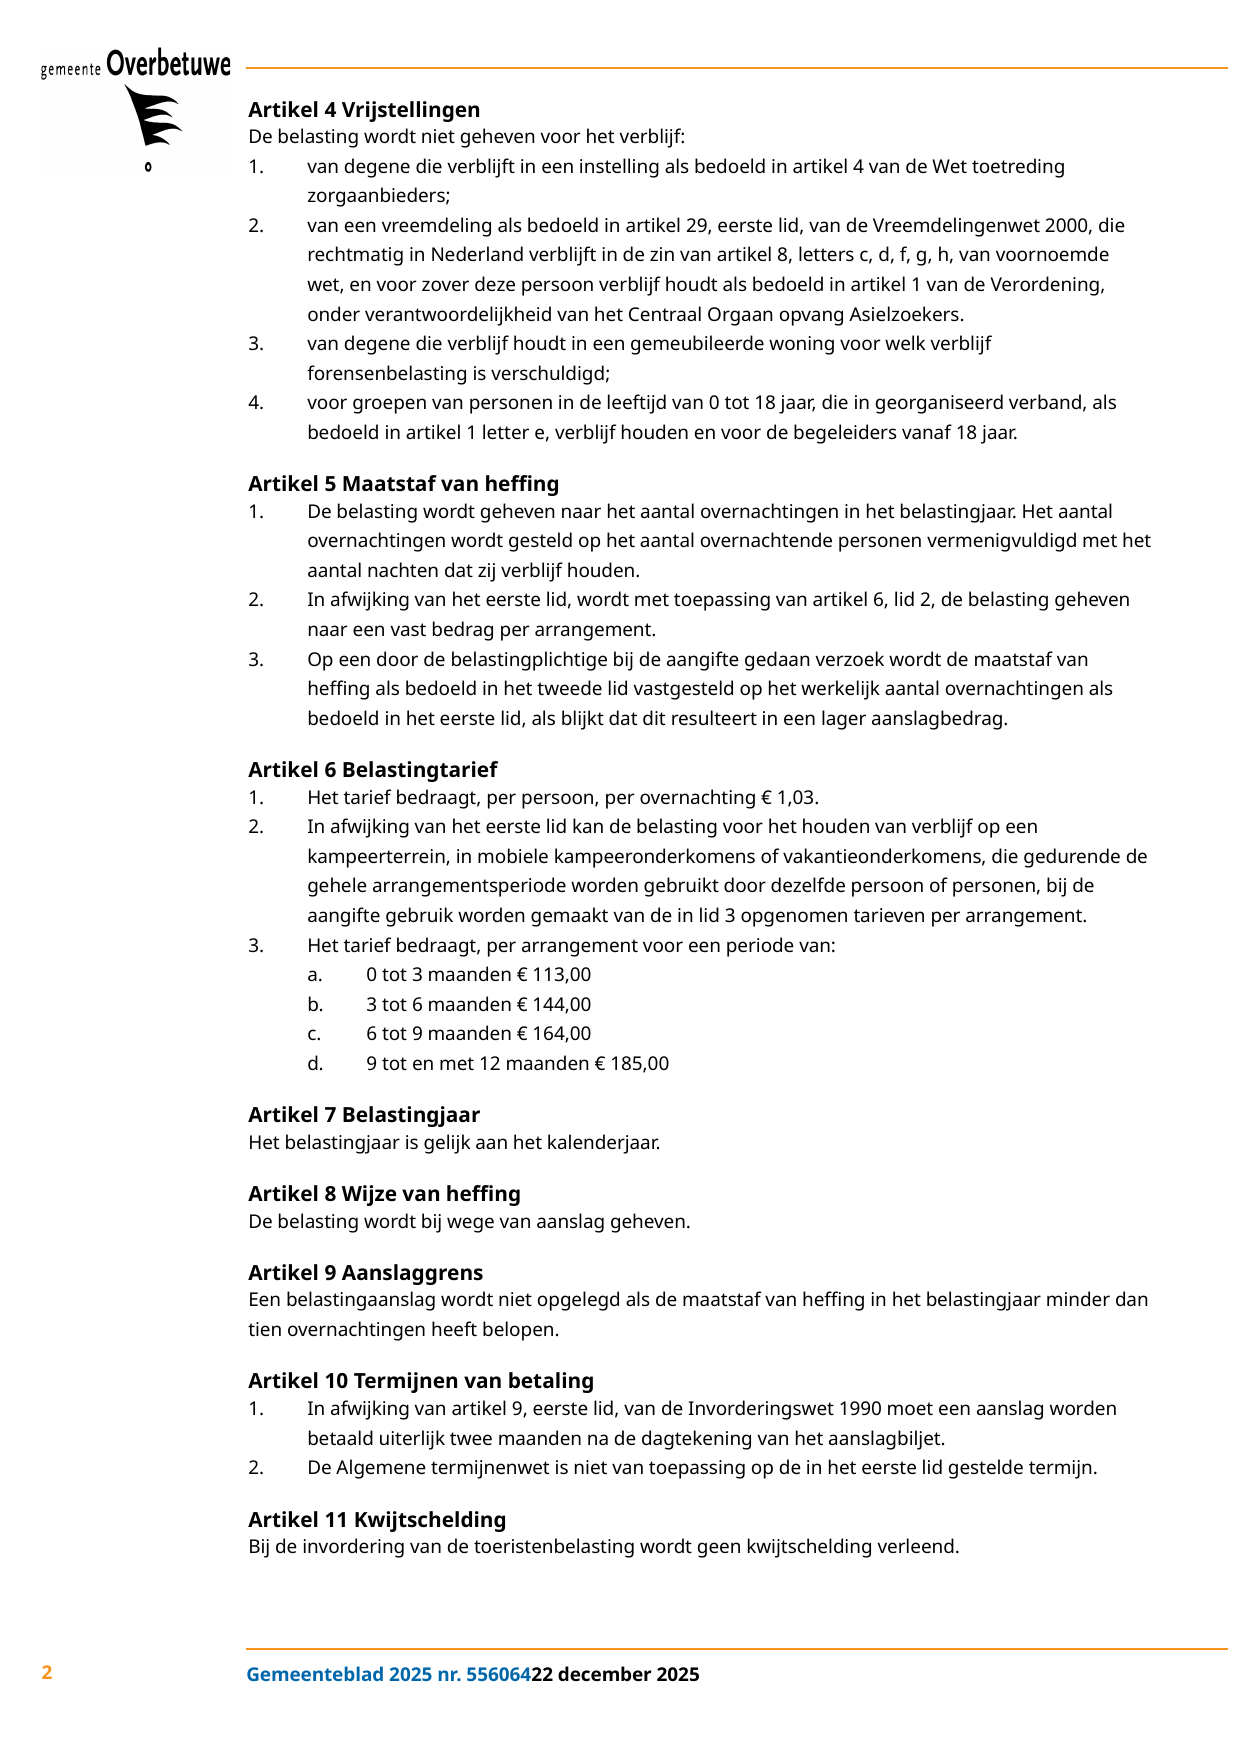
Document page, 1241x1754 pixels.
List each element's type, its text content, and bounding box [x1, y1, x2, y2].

text De belasting wordt bij wege van aanslag geheven. [248, 1208, 1152, 1233]
list In afwijking van het eerste lid kan de belasting voor het houden van verblijf op een kampeerterrein, in mobiele kampeeronderkomens of vakantieonderkomens, die gedurende de gehele arrangementsperiode worden gebruikt door dezelfde persoon of personen, bij de aangifte gebruik worden gemaakt van de in lid 3 opgenomen tarieven per arrangement. [248, 813, 1152, 928]
list Het tarief bedraagt, per persoon, per overnachting € 1,03. [248, 784, 1152, 809]
text Artikel 4 Vrijstellingen [248, 95, 1152, 123]
picture [41, 47, 231, 172]
list 9 tot en met 12 maanden € 185,00 [307, 1050, 1152, 1076]
text Artikel 10 Termijnen van betaling [248, 1367, 1152, 1395]
text De belasting wordt niet geheven voor het verblijf: [248, 123, 1152, 149]
text Artikel 8 Wijze van heffing [248, 1179, 1152, 1208]
text Artikel 7 Belastingjaar [248, 1101, 1152, 1129]
text Artikel 6 Belastingtarief [248, 755, 1152, 784]
list van een vreemdeling als bedoeld in artikel 29, eerste lid, van de Vreemdelingenwet 2000, die rechtmatig in Nederland verblijft in de zin van artikel 8, letters c, d, f, g, h, van voornoemde wet, en voor zover deze persoon verblijf houdt als bedoeld in artikel 1 van de Verordening, onder verantwoordelijkheid van het Centraal Orgaan opvang Asielzoekers. [248, 212, 1152, 326]
list 0 tot 3 maanden € 113,00 [307, 961, 1152, 987]
text Het belastingjaar is gelijk aan het kalenderjaar. [248, 1129, 1152, 1155]
list Op een door de belastingplichtige bij de aangifte gedaan verzoek wordt de maatstaf van heffing als bedoeld in het tweede lid vastgesteld op het werkelijk aantal overnachtingen als bedoeld in het eerste lid, als blijkt dat dit resulteert in een lager aanslagbedrag. [248, 646, 1152, 731]
list van degene die verblijf houdt in een gemeubileerde woning voor welk verblijf forensenbelasting is verschuldigd; [248, 330, 1152, 386]
list De Algemene termijnenwet is niet van toepassing op de in het eerste lid gestelde termijn. [248, 1454, 1152, 1480]
list 3 tot 6 maanden € 144,00 [307, 991, 1152, 1017]
list 6 tot 9 maanden € 164,00 [307, 1021, 1152, 1046]
list Het tarief bedraagt, per arrangement voor een periode van: [248, 932, 1152, 957]
text Artikel 11 Kwijtschelding [248, 1505, 1152, 1533]
text Bij de invordering van de toeristenbelasting wordt geen kwijtschelding verleend. [248, 1533, 1152, 1559]
list In afwijking van het eerste lid, wordt met toepassing van artikel 6, lid 2, de belasting geheven naar een vast bedrag per arrangement. [248, 587, 1152, 642]
text Artikel 5 Maatstaf van heffing [248, 469, 1152, 498]
list voor groepen van personen in de leeftijd van 0 tot 18 jaar, die in georganiseerd verband, als bedoeld in artikel 1 letter e, verblijf houden en voor de begeleiders vanaf 18 jaar. [248, 389, 1152, 445]
list In afwijking van artikel 9, eerste lid, van de Invorderingswet 1990 moet een aanslag worden betaald uiterlijk twee maanden na de dagtekening van het aanslagbiljet. [248, 1395, 1152, 1450]
list van degene die verblijft in een instelling als bedoeld in artikel 4 van de Wet toetreding zorgaanbieders; [248, 153, 1152, 208]
text Een belastingaanslag wordt niet opgelegd als de maatstaf van heffing in het belastingjaar minder dan tien overnachtingen heeft belopen. [248, 1287, 1152, 1342]
list De belasting wordt geheven naar het aantal overnachtingen in het belastingjaar. Het aantal overnachtingen wordt gesteld op het aantal overnachtende personen vermenigvuldigd met het aantal nachten dat zij verblijf houden. [248, 498, 1152, 583]
text Artikel 9 Aanslaggrens [248, 1258, 1152, 1287]
